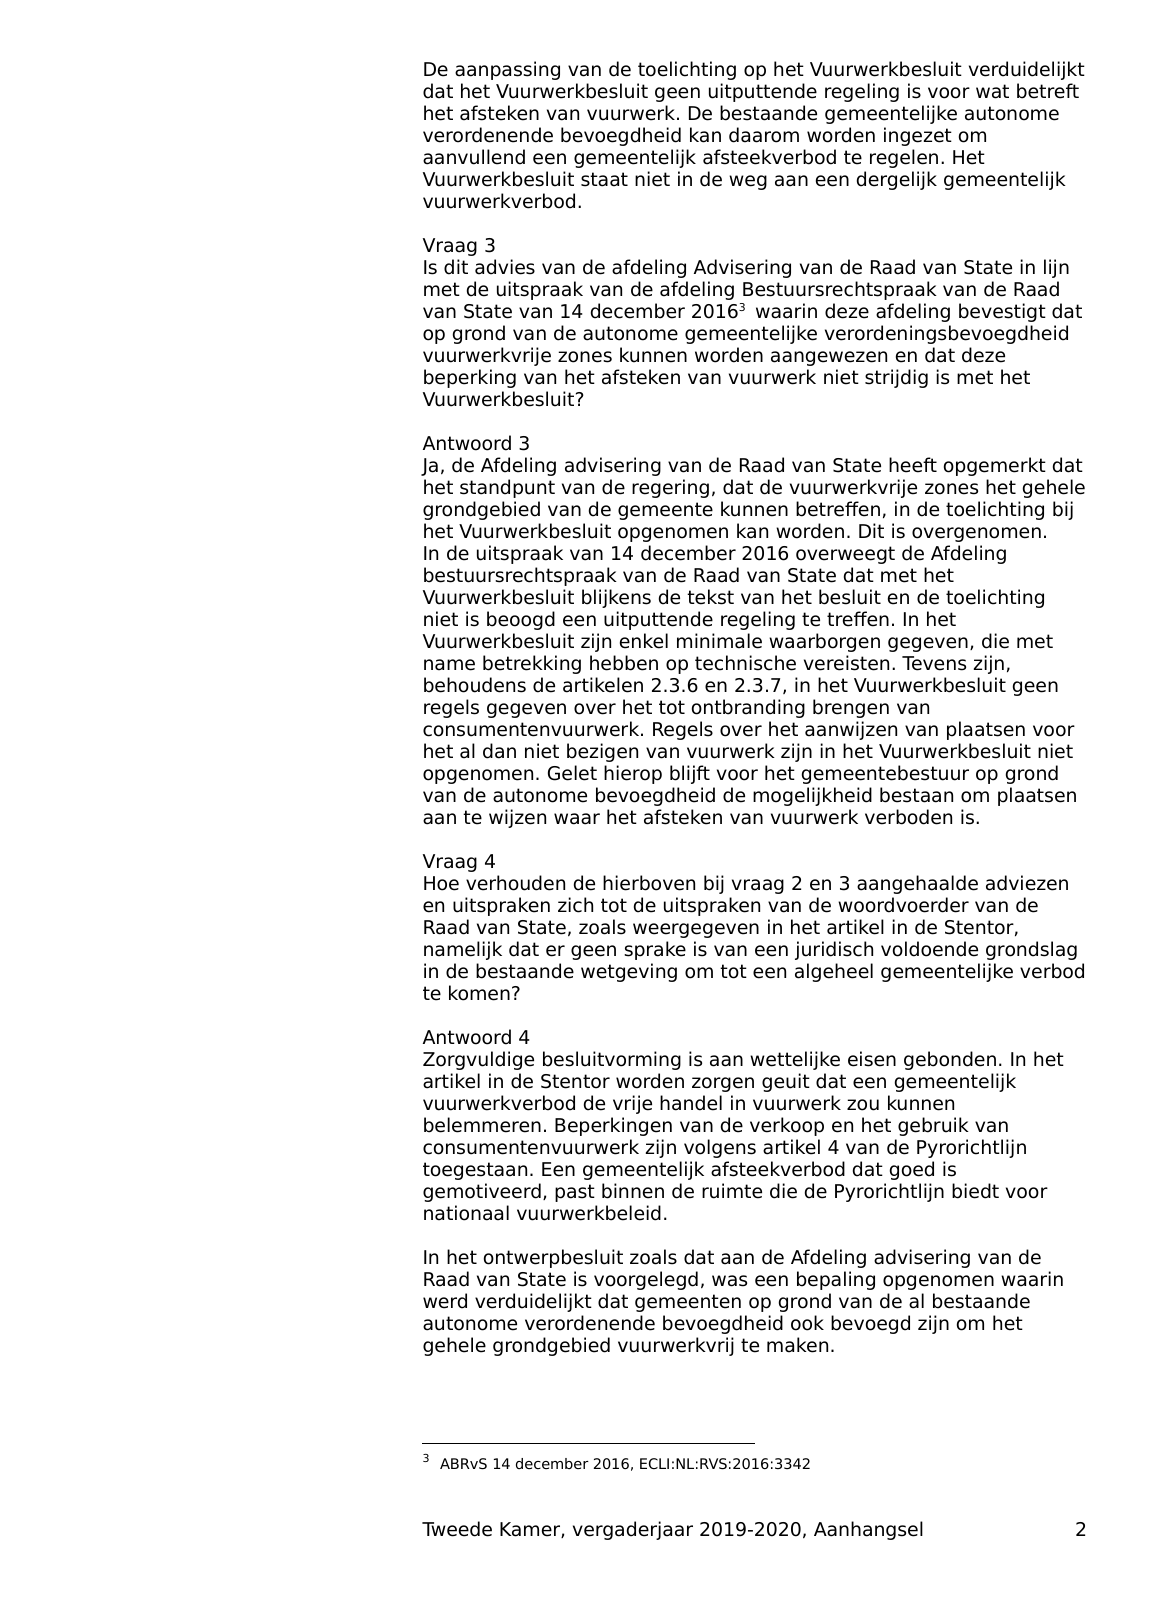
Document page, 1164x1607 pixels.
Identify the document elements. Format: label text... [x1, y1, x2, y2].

text Hoe verhouden de hierboven bij vraag 2 en 3 aangehaalde adviezen en uitspraken zich tot de uitspraken van de woordvoerder van de Raad van State, zoals weergegeven in het artikel in de Stentor, namelijk dat er geen sprake is van een juridisch voldoende grondslag in de bestaande wetgeving om tot een algeheel gemeentelijke verbod te komen? [422, 873, 1087, 1005]
text Antwoord 3 [422, 433, 1087, 455]
text Antwoord 4 [422, 1027, 1087, 1049]
text ABRvS 14 december 2016, ECLI:NL:RVS:2016:3342 [422, 1452, 1087, 1474]
text In het ontwerpbesluit zoals dat aan de Afdeling advisering van de Raad van State is voorgelegd, was een bepaling opgenomen waarin werd verduidelijkt dat gemeenten op grond van de al bestaande autonome verordenende bevoegdheid ook bevoegd zijn om het gehele grondgebied vuurwerkvrij te maken. [422, 1247, 1087, 1357]
text Zorgvuldige besluitvorming is aan wettelijke eisen gebonden. In het artikel in de Stentor worden zorgen geuit dat een gemeentelijk vuurwerkverbod de vrije handel in vuurwerk zou kunnen belemmeren. Beperkingen van de verkoop en het gebruik van consumentenvuurwerk zijn volgens artikel 4 van de Pyrorichtlijn toegestaan. Een gemeentelijk afsteekverbod dat goed is gemotiveerd, past binnen de ruimte die de Pyrorichtlijn biedt voor nationaal vuurwerkbeleid. [422, 1049, 1087, 1225]
text Vraag 3 [422, 235, 1087, 257]
text Ja, de Afdeling advisering van de Raad van State heeft opgemerkt dat het standpunt van de regering, dat de vuurwerkvrije zones het gehele grondgebied van de gemeente kunnen betreffen, in de toelichting bij het Vuurwerkbesluit opgenomen kan worden. Dit is overgenomen. [422, 455, 1087, 543]
text Is dit advies van de afdeling Advisering van de Raad van State in lijn met de uitspraak van de afdeling Bestuursrechtspraak van de Raad van State van 14 december 2016 waarin deze afdeling bevestigt dat op grond van de autonome gemeentelijke verordeningsbevoegdheid vuurwerkvrije zones kunnen worden aangewezen en dat deze beperking van het afsteken van vuurwerk niet strijdig is met het Vuurwerkbesluit? [422, 257, 1087, 411]
text Vraag 4 [422, 851, 1087, 873]
text In de uitspraak van 14 december 2016 overweegt de Afdeling bestuursrechtspraak van de Raad van State dat met het Vuurwerkbesluit blijkens de tekst van het besluit en de toelichting niet is beoogd een uitputtende regeling te treffen. In het Vuurwerkbesluit zijn enkel minimale waarborgen gegeven, die met name betrekking hebben op technische vereisten. Tevens zijn, behoudens de artikelen 2.3.6 en 2.3.7, in het Vuurwerkbesluit geen regels gegeven over het tot ontbranding brengen van consumentenvuurwerk. Regels over het aanwijzen van plaatsen voor het al dan niet bezigen van vuurwerk zijn in het Vuurwerkbesluit niet opgenomen. Gelet hierop blijft voor het gemeentebestuur op grond van de autonome bevoegdheid de mogelijkheid bestaan om plaatsen aan te wijzen waar het afsteken van vuurwerk verboden is. [422, 543, 1087, 829]
text De aanpassing van de toelichting op het Vuurwerkbesluit verduidelijkt dat het Vuurwerkbesluit geen uitputtende regeling is voor wat betreft het afsteken van vuurwerk. De bestaande gemeentelijke autonome verordenende bevoegdheid kan daarom worden ingezet om aanvullend een gemeentelijk afsteekverbod te regelen. Het Vuurwerkbesluit staat niet in de weg aan een dergelijk gemeentelijk vuurwerkverbod. [422, 59, 1087, 213]
